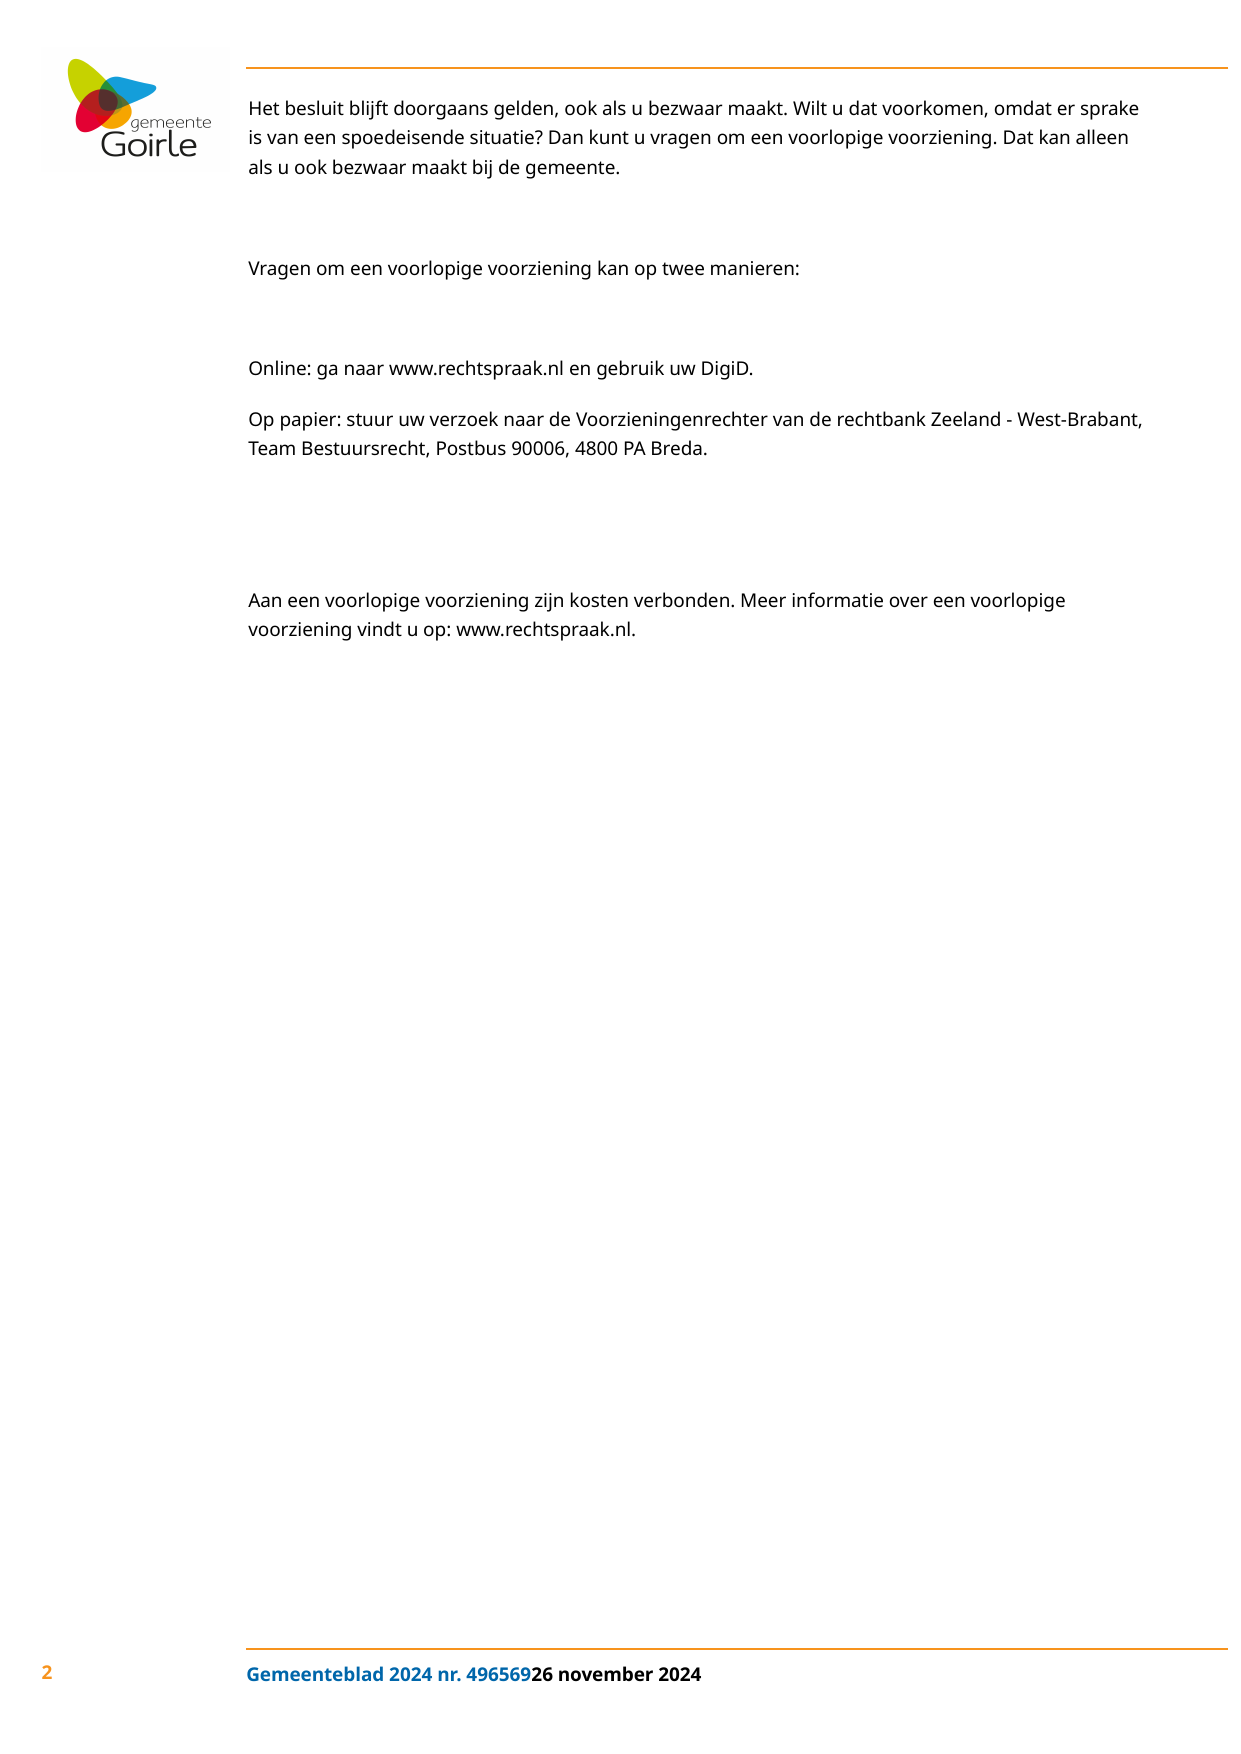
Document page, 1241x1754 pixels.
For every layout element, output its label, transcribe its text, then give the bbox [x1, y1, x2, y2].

text Aan een voorlopige voorziening zijn kosten verbonden. Meer informatie over een voorlopige voorziening vindt u op: www.rechtspraak.nl. [248, 587, 1152, 642]
picture [41, 47, 231, 172]
text Vragen om een voorlopige voorziening kan op twee manieren: [248, 255, 1152, 281]
text Het besluit blijft doorgaans gelden, ook als u bezwaar maakt. Wilt u dat voorkomen, omdat er sprake is van een spoedeisende situatie? Dan kunt u vragen om een voorlopige voorziening. Dat kan alleen als u ook bezwaar maakt bij de gemeente. [248, 95, 1152, 180]
text Op papier: stuur uw verzoek naar de Voorzieningenrechter van de rechtbank Zeeland - West-Brabant, Team Bestuursrecht, Postbus 90006, 4800 PA Breda. [248, 406, 1152, 461]
text Online: ga naar www.rechtspraak.nl en gebruik uw DigiD. [248, 356, 1152, 381]
